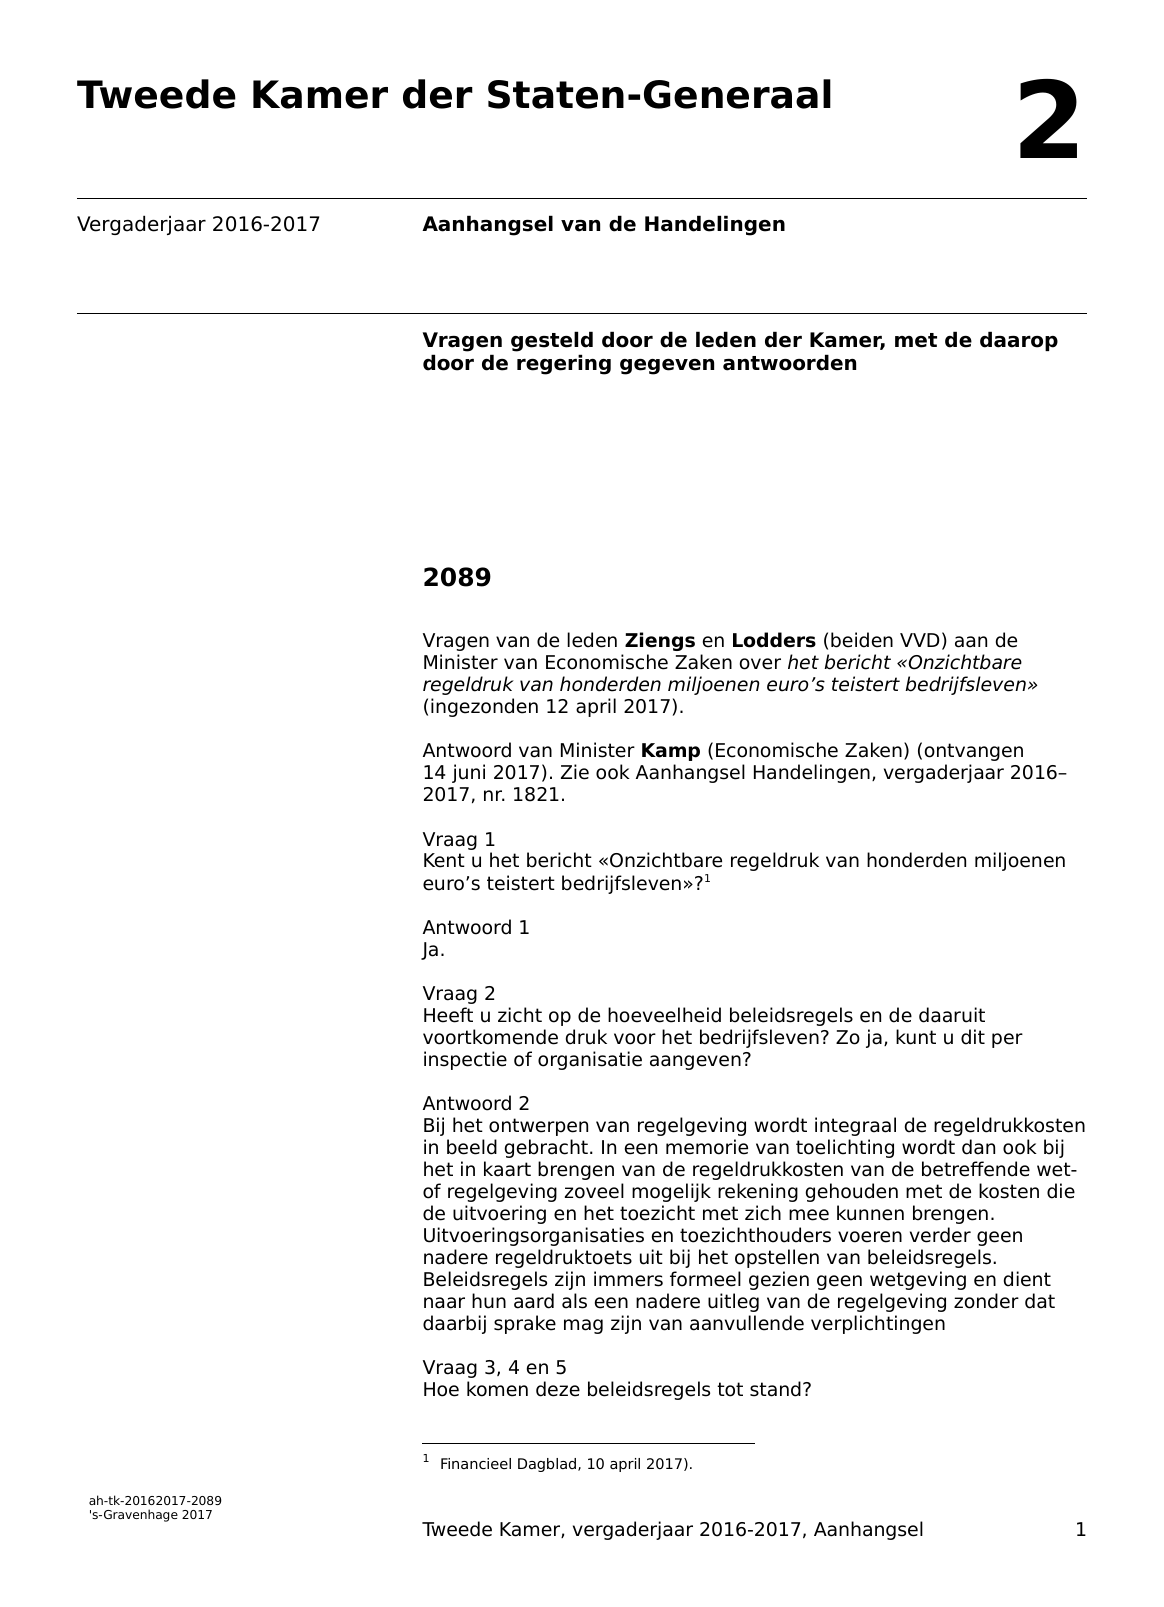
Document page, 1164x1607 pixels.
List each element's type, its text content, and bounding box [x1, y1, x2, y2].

text Uitvoeringsorganisaties en toezichthouders voeren verder geen nadere regeldruktoets uit bij het opstellen van beleidsregels. Beleidsregels zijn immers formeel gezien geen wetgeving en dient naar hun aard als een nadere uitleg van de regelgeving zonder dat daarbij sprake mag zijn van aanvullende verplichtingen [422, 1225, 1087, 1334]
text Vraag 1 [422, 828, 1087, 850]
text Heeft u zicht op de hoeveelheid beleidsregels en de daaruit voortkomende druk voor het bedrijfsleven? Zo ja, kunt u dit per inspectie of organisatie aangeven? [422, 1005, 1087, 1071]
text Antwoord 1 [422, 917, 1087, 938]
table_cell Vragen gesteld door de leden der Kamer, met de daarop door de regering gegeven antwoorden [422, 314, 1087, 375]
text Ja. [422, 938, 1087, 961]
text Vraag 3, 4 en 5 [422, 1357, 1087, 1379]
table_cell Aanhangsel van de Handelingen [422, 199, 1087, 313]
table_cell [77, 314, 422, 375]
text 2089 [422, 563, 1087, 592]
text Bij het ontwerpen van regelgeving wordt integraal de regeldrukkosten in beeld gebracht. In een memorie van toelichting wordt dan ook bij het in kaart brengen van de regeldrukkosten van de betreffende wet- of regelgeving zoveel mogelijk rekening gehouden met de kosten die de uitvoering en het toezicht met zich mee kunnen brengen. [422, 1115, 1087, 1225]
table_cell Vergaderjaar 2016-2017 [77, 199, 422, 313]
text Financieel Dagblad, 10 april 2017). [422, 1452, 1087, 1474]
text Kent u het bericht «Onzichtbare regeldruk van honderden miljoenen euro’s teistert bedrijfsleven»? [422, 850, 1087, 894]
table_header 2 [886, 59, 1087, 198]
text Vraag 2 [422, 983, 1087, 1005]
text Vragen van de leden Ziengs en Lodders (beiden VVD) aan de Minister van Economische Zaken over het bericht «Onzichtbare regeldruk van honderden miljoenen euro’s teistert bedrijfsleven» (ingezonden 12 april 2017). [422, 630, 1087, 718]
text Hoe komen deze beleidsregels tot stand? [422, 1379, 1087, 1401]
text ah-tk-20162017-2089 [88, 1494, 323, 1508]
table_header Tweede Kamer der Staten-Generaal [77, 59, 886, 198]
text Antwoord 2 [422, 1093, 1087, 1115]
text 's-Gravenhage 2017 [88, 1508, 323, 1522]
text Antwoord van Minister Kamp (Economische Zaken) (ontvangen 14 juni 2017). Zie ook Aanhangsel Handelingen, vergaderjaar 2016–2017, nr. 1821. [422, 740, 1087, 806]
